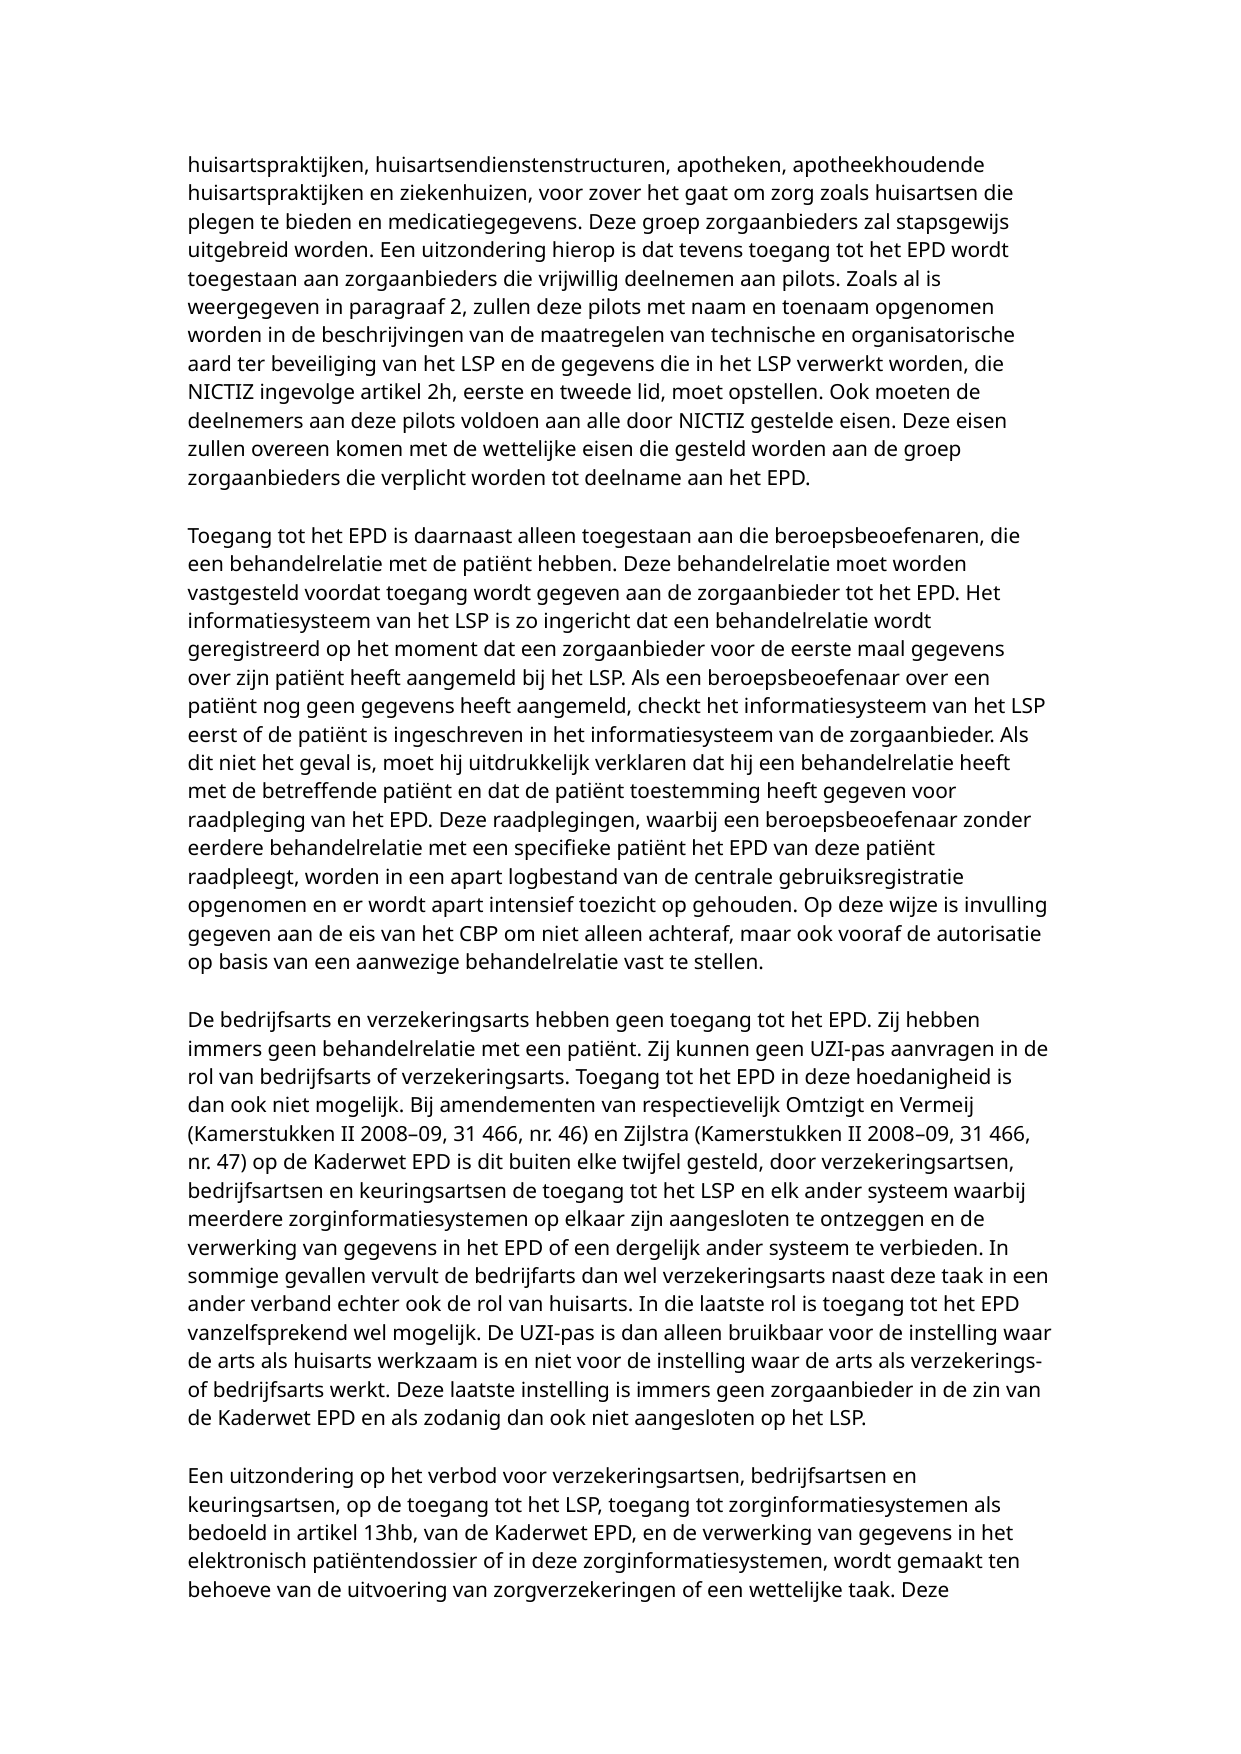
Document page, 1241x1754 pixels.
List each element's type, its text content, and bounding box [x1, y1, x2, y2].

text Toegang tot het EPD is daarnaast alleen toegestaan aan die beroepsbeoefenaren, die een behandelrelatie met de patiënt hebben. Deze behandelrelatie moet worden vastgesteld voordat toegang wordt gegeven aan de zorgaanbieder tot het EPD. Het informatiesysteem van het LSP is zo ingericht dat een behandelrelatie wordt geregistreerd op het moment dat een zorgaanbieder voor de eerste maal gegevens over zijn patiënt heeft aangemeld bij het LSP. Als een beroepsbeoefenaar over een patiënt nog geen gegevens heeft aangemeld, checkt het informatiesysteem van het LSP eerst of de patiënt is ingeschreven in het informatiesysteem van de zorgaanbieder. Als dit niet het geval is, moet hij uitdrukkelijk verklaren dat hij een behandelrelatie heeft met de betreffende patiënt en dat de patiënt toestemming heeft gegeven voor raadpleging van het EPD. Deze raadplegingen, waarbij een beroepsbeoefenaar zonder eerdere behandelrelatie met een specifieke patiënt het EPD van deze patiënt raadpleegt, worden in een apart logbestand van de centrale gebruiksregistratie opgenomen en er wordt apart intensief toezicht op gehouden. Op deze wijze is invulling gegeven aan de eis van het CBP om niet alleen achteraf, maar ook vooraf de autorisatie op basis van een aanwezige behandelrelatie vast te stellen. [187, 521, 1053, 976]
text De bedrijfsarts en verzekeringsarts hebben geen toegang tot het EPD. Zij hebben immers geen behandelrelatie met een patiënt. Zij kunnen geen UZI-pas aanvragen in de rol van bedrijfsarts of verzekeringsarts. Toegang tot het EPD in deze hoedanigheid is dan ook niet mogelijk. Bij amendementen van respectievelijk Omtzigt en Vermeij (Kamerstukken II 2008–09, 31 466, nr. 46) en Zijlstra (Kamerstukken II 2008–09, 31 466, nr. 47) op de Kaderwet EPD is dit buiten elke twijfel gesteld, door verzekeringsartsen, bedrijfsartsen en keuringsartsen de toegang tot het LSP en elk ander systeem waarbij meerdere zorginformatiesystemen op elkaar zijn aangesloten te ontzeggen en de verwerking van gegevens in het EPD of een dergelijk ander systeem te verbieden. In sommige gevallen vervult de bedrijfarts dan wel verzekeringsarts naast deze taak in een ander verband echter ook de rol van huisarts. In die laatste rol is toegang tot het EPD vanzelfsprekend wel mogelijk. De UZI-pas is dan alleen bruikbaar voor de instelling waar de arts als huisarts werkzaam is en niet voor de instelling waar de arts als verzekerings- of bedrijfsarts werkt. Deze laatste instelling is immers geen zorgaanbieder in de zin van de Kaderwet EPD en als zodanig dan ook niet aangesloten op het LSP. [187, 1005, 1053, 1432]
text huisartspraktijken, huisartsendienstenstructuren, apotheken, apotheekhoudende huisartspraktijken en ziekenhuizen, voor zover het gaat om zorg zoals huisartsen die plegen te bieden en medicatiegegevens. Deze groep zorgaanbieders zal stapsgewijs uitgebreid worden. Een uitzondering hierop is dat tevens toegang tot het EPD wordt toegestaan aan zorgaanbieders die vrijwillig deelnemen aan pilots. Zoals al is weergegeven in paragraaf 2, zullen deze pilots met naam en toenaam opgenomen worden in de beschrijvingen van de maatregelen van technische en organisatorische aard ter beveiliging van het LSP en de gegevens die in het LSP verwerkt worden, die NICTIZ ingevolge artikel 2h, eerste en tweede lid, moet opstellen. Ook moeten de deelnemers aan deze pilots voldoen aan alle door NICTIZ gestelde eisen. Deze eisen zullen overeen komen met de wettelijke eisen die gesteld worden aan de groep zorgaanbieders die verplicht worden tot deelname aan het EPD. [187, 150, 1053, 491]
text Een uitzondering op het verbod voor verzekeringsartsen, bedrijfsartsen en keuringsartsen, op de toegang tot het LSP, toegang tot zorginformatiesystemen als bedoeld in artikel 13hb, van de Kaderwet EPD, en de verwerking van gegevens in het elektronisch patiëntendossier of in deze zorginformatiesystemen, wordt gemaakt ten behoeve van de uitvoering van zorgverzekeringen of een wettelijke taak. Deze [187, 1461, 1053, 1603]
